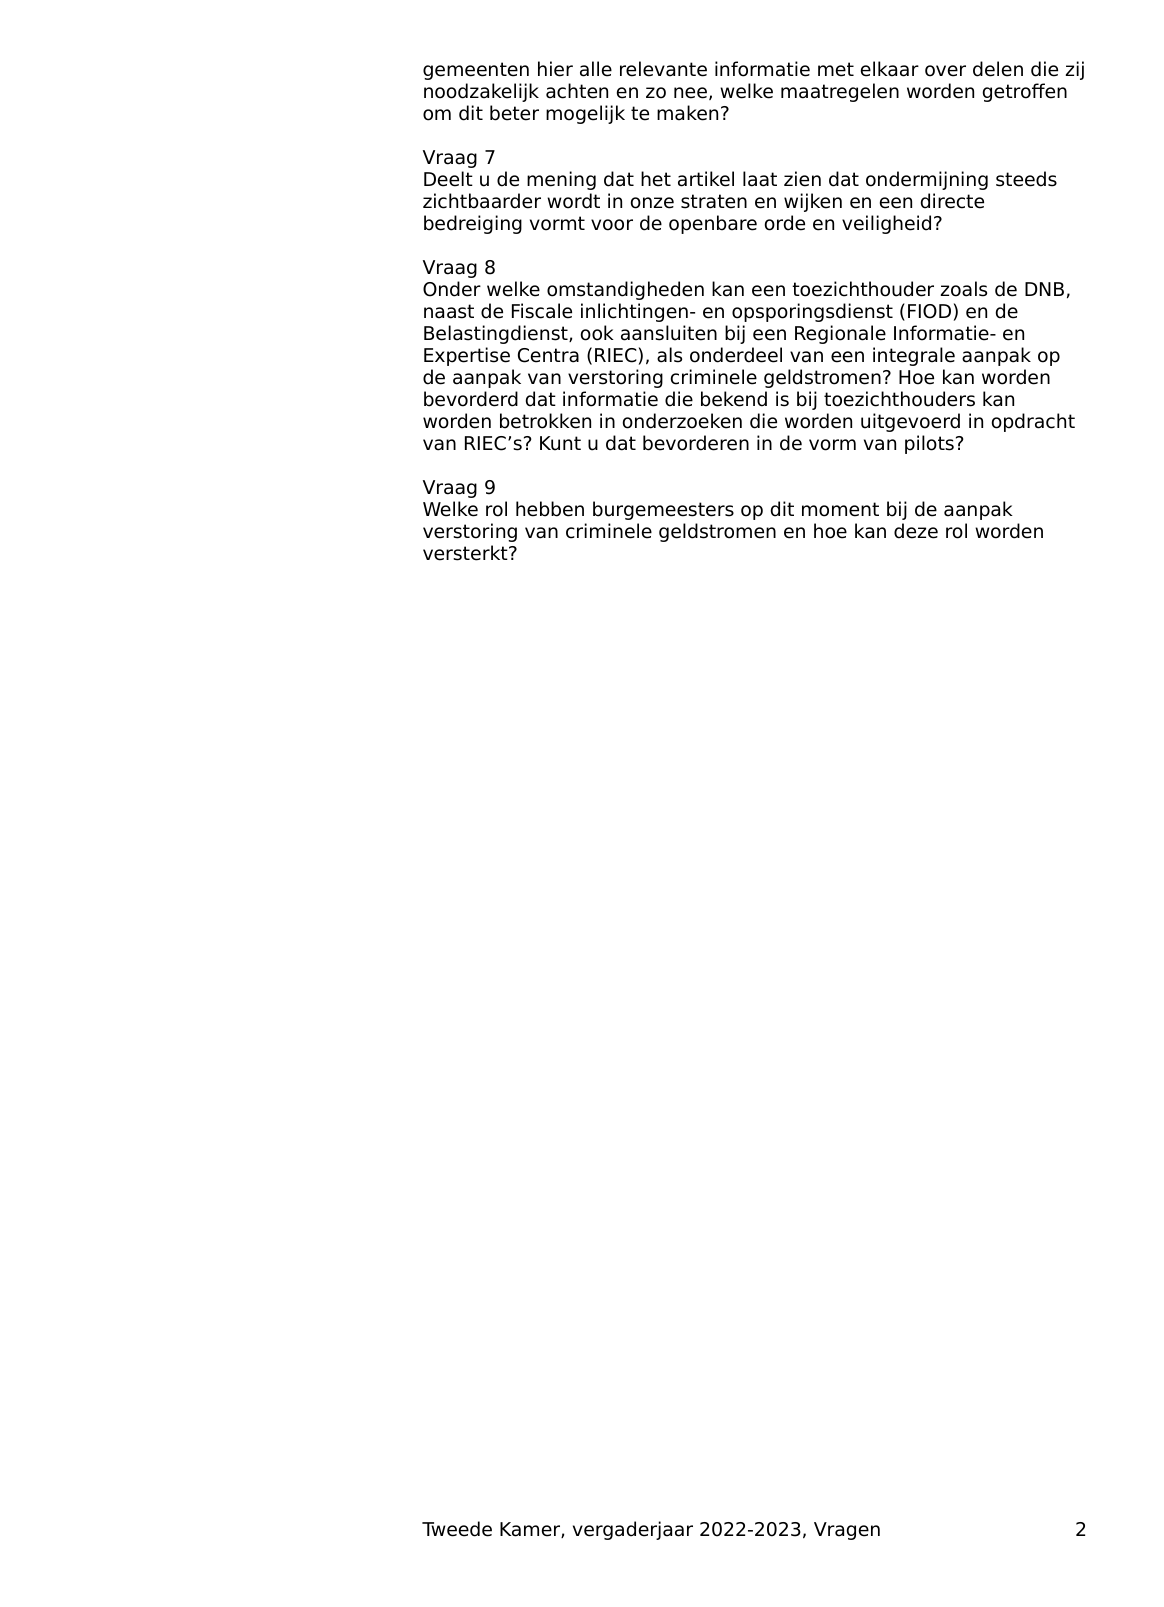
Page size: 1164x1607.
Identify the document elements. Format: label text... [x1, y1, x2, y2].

text Vraag 8 [422, 257, 1087, 279]
text Vraag 9 [422, 477, 1087, 499]
text Vraag 7 [422, 147, 1087, 169]
text Deelt u de mening dat het artikel laat zien dat ondermijning steeds zichtbaarder wordt in onze straten en wijken en een directe bedreiging vormt voor de openbare orde en veiligheid? [422, 169, 1087, 235]
text Welke rol hebben burgemeesters op dit moment bij de aanpak verstoring van criminele geldstromen en hoe kan deze rol worden versterkt? [422, 499, 1087, 565]
text Onder welke omstandigheden kan een toezichthouder zoals de DNB, naast de Fiscale inlichtingen- en opsporingsdienst (FIOD) en de Belastingdienst, ook aansluiten bij een Regionale Informatie- en Expertise Centra (RIEC), als onderdeel van een integrale aanpak op de aanpak van verstoring criminele geldstromen? Hoe kan worden bevorderd dat informatie die bekend is bij toezichthouders kan worden betrokken in onderzoeken die worden uitgevoerd in opdracht van RIEC’s? Kunt u dat bevorderen in de vorm van pilots? [422, 279, 1087, 455]
text gemeenten hier alle relevante informatie met elkaar over delen die zij noodzakelijk achten en zo nee, welke maatregelen worden getroffen om dit beter mogelijk te maken? [422, 59, 1087, 125]
